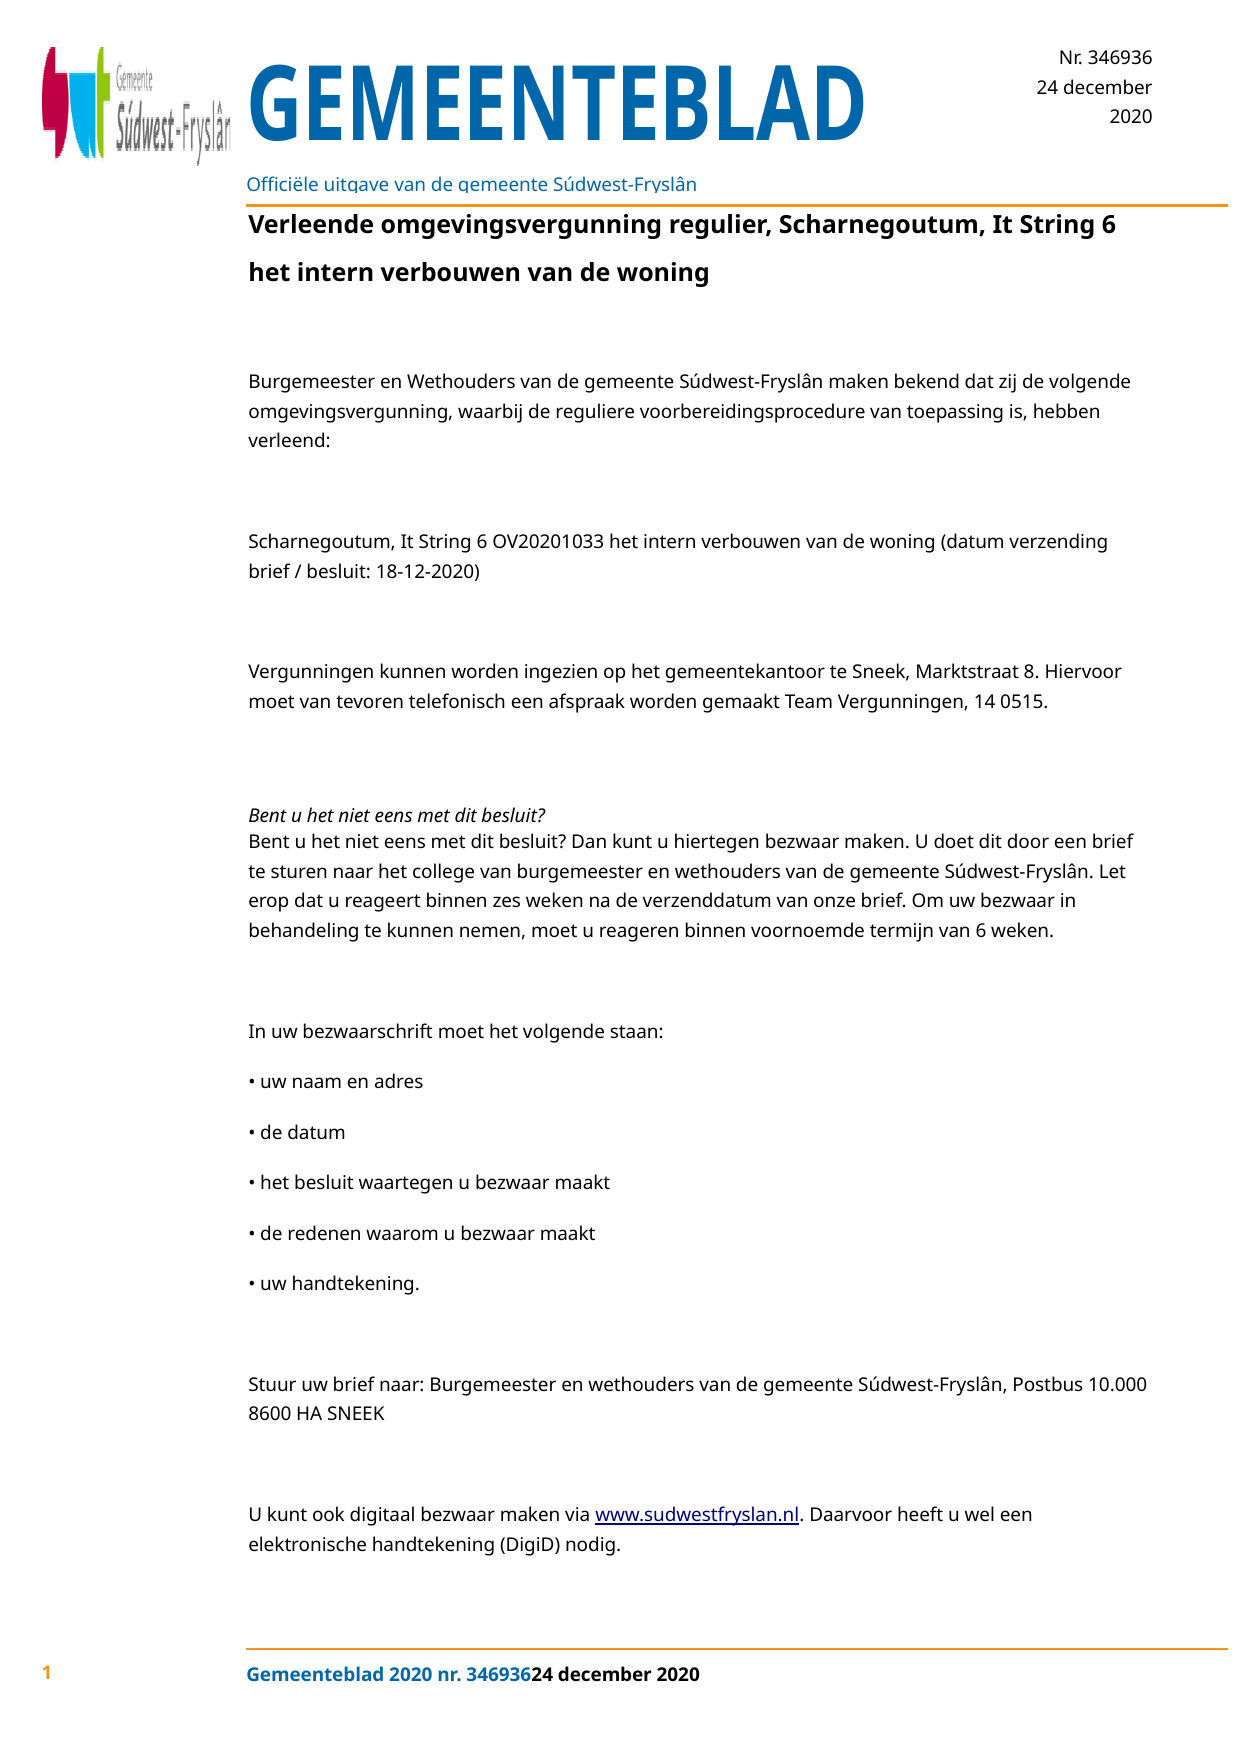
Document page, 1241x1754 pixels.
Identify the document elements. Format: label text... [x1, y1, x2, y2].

text • het besluit waartegen u bezwaar maakt [248, 1169, 1152, 1195]
text • de datum [248, 1119, 1152, 1144]
text Burgemeester en Wethouders van de gemeente Súdwest-Fryslân maken bekend dat zij de volgende omgevingsvergunning, waarbij de reguliere voorbereidingsprocedure van toepassing is, hebben verleend: [248, 368, 1152, 453]
picture [41, 47, 231, 172]
text • uw handtekening. [248, 1270, 1152, 1296]
text U kunt ook digitaal bezwaar maken via www.sudwestfryslan.nl. Daarvoor heeft u wel een elektronische handtekening (DigiD) nodig. [248, 1501, 1152, 1557]
text Stuur uw brief naar: Burgemeester en wethouders van de gemeente Súdwest-Fryslân, Postbus 10.000 8600 HA SNEEK [248, 1371, 1152, 1426]
text Bent u het niet eens met dit besluit? Dan kunt u hiertegen bezwaar maken. U doet dit door een brief te sturen naar het college van burgemeester en wethouders van de gemeente Súdwest-Fryslân. Let erop dat u reageert binnen zes weken na de verzenddatum van onze brief. Om uw bezwaar in behandeling te kunnen nemen, moet u reageren binnen voornoemde termijn van 6 weken. [248, 828, 1152, 943]
text Scharnegoutum, It String 6 OV20201033 het intern verbouwen van de woning (datum verzending brief / besluit: 18-12-2020) [248, 528, 1152, 584]
text • de redenen waarom u bezwaar maakt [248, 1220, 1152, 1245]
text • uw naam en adres [248, 1068, 1152, 1094]
text Vergunningen kunnen worden ingezien op het gemeentekantoor te Sneek, Marktstraat 8. Hiervoor moet van tevoren telefonisch een afspraak worden gemaakt Team Vergunningen, 14 0515. [248, 659, 1152, 714]
text Verleende omgevingsvergunning regulier, Scharnegoutum, It String 6 het intern verbouwen van de woning [248, 207, 1152, 288]
text Bent u het niet eens met dit besluit? [248, 803, 1152, 828]
text In uw bezwaarschrift moet het volgende staan: [248, 1018, 1152, 1044]
